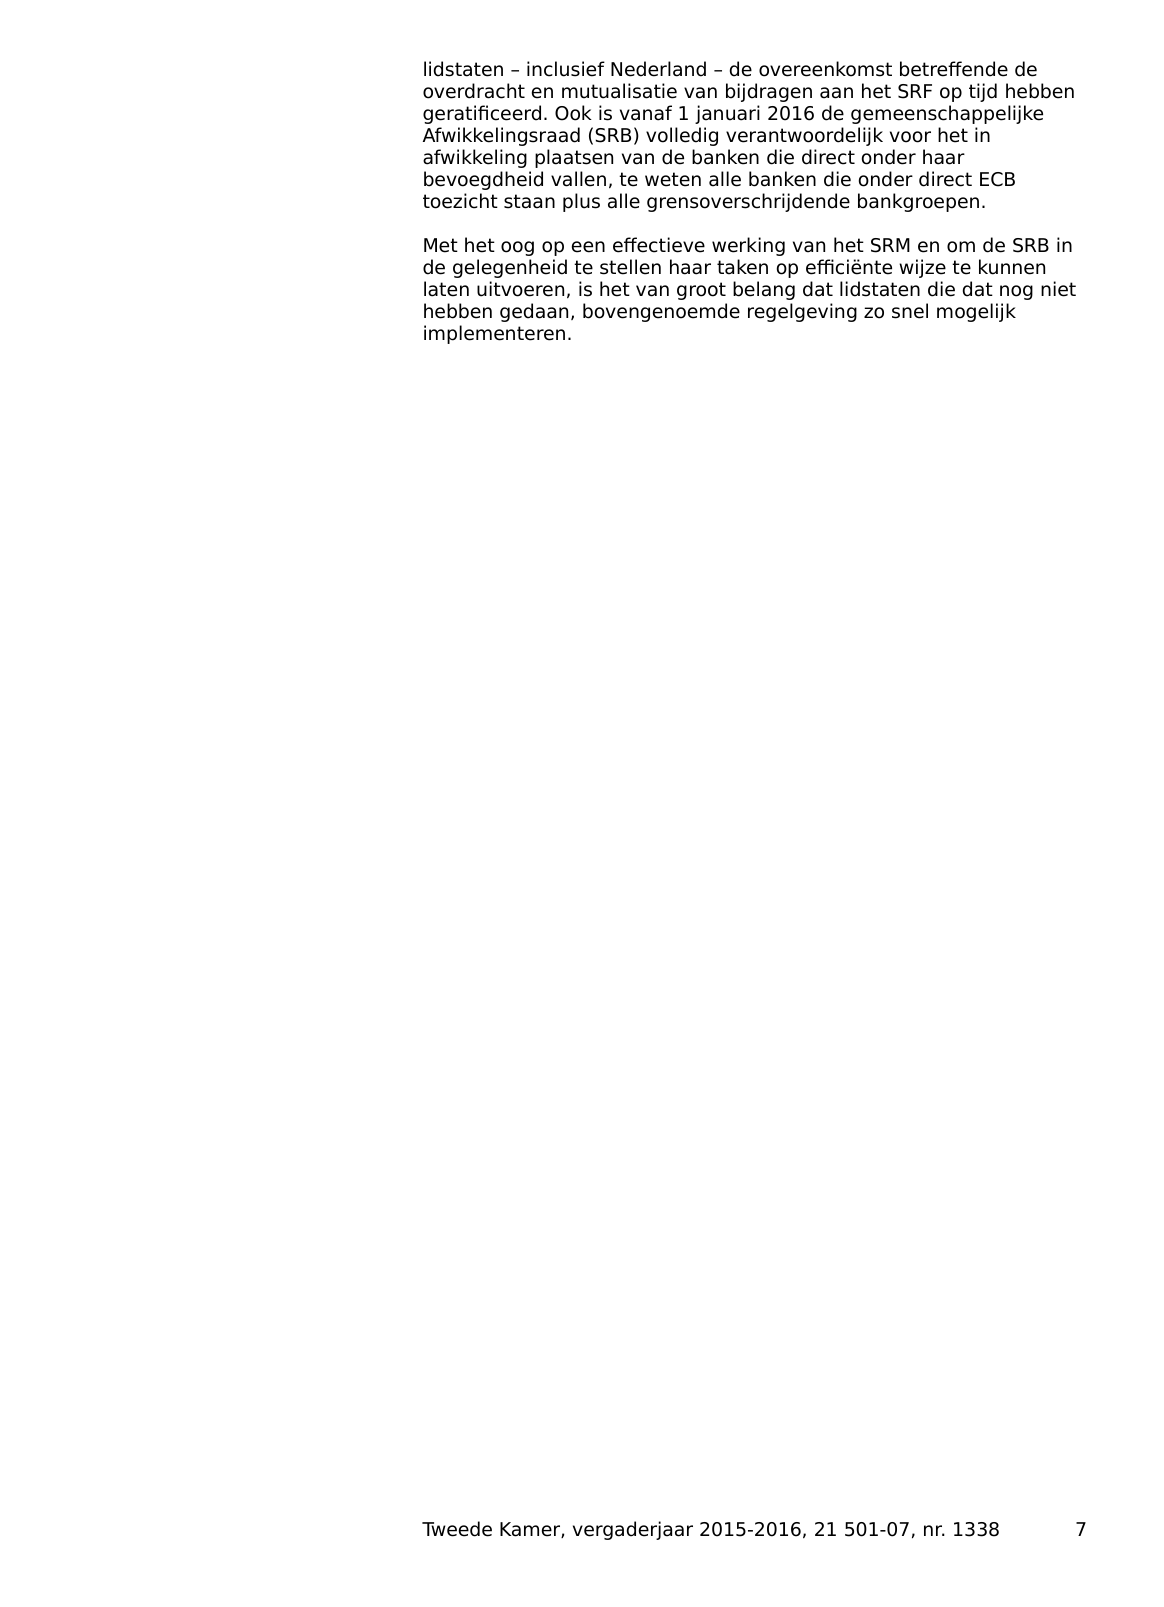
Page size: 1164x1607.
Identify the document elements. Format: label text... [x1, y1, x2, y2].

text Met het oog op een effectieve werking van het SRM en om de SRB in de gelegenheid te stellen haar taken op efficiënte wijze te kunnen laten uitvoeren, is het van groot belang dat lidstaten die dat nog niet hebben gedaan, bovengenoemde regelgeving zo snel mogelijk implementeren. [422, 235, 1087, 345]
text lidstaten – inclusief Nederland – de overeenkomst betreffende de overdracht en mutualisatie van bijdragen aan het SRF op tijd hebben geratificeerd. Ook is vanaf 1 januari 2016 de gemeenschappelijke Afwikkelingsraad (SRB) volledig verantwoordelijk voor het in afwikkeling plaatsen van de banken die direct onder haar bevoegdheid vallen, te weten alle banken die onder direct ECB toezicht staan plus alle grensoverschrijdende bankgroepen. [422, 59, 1087, 213]
